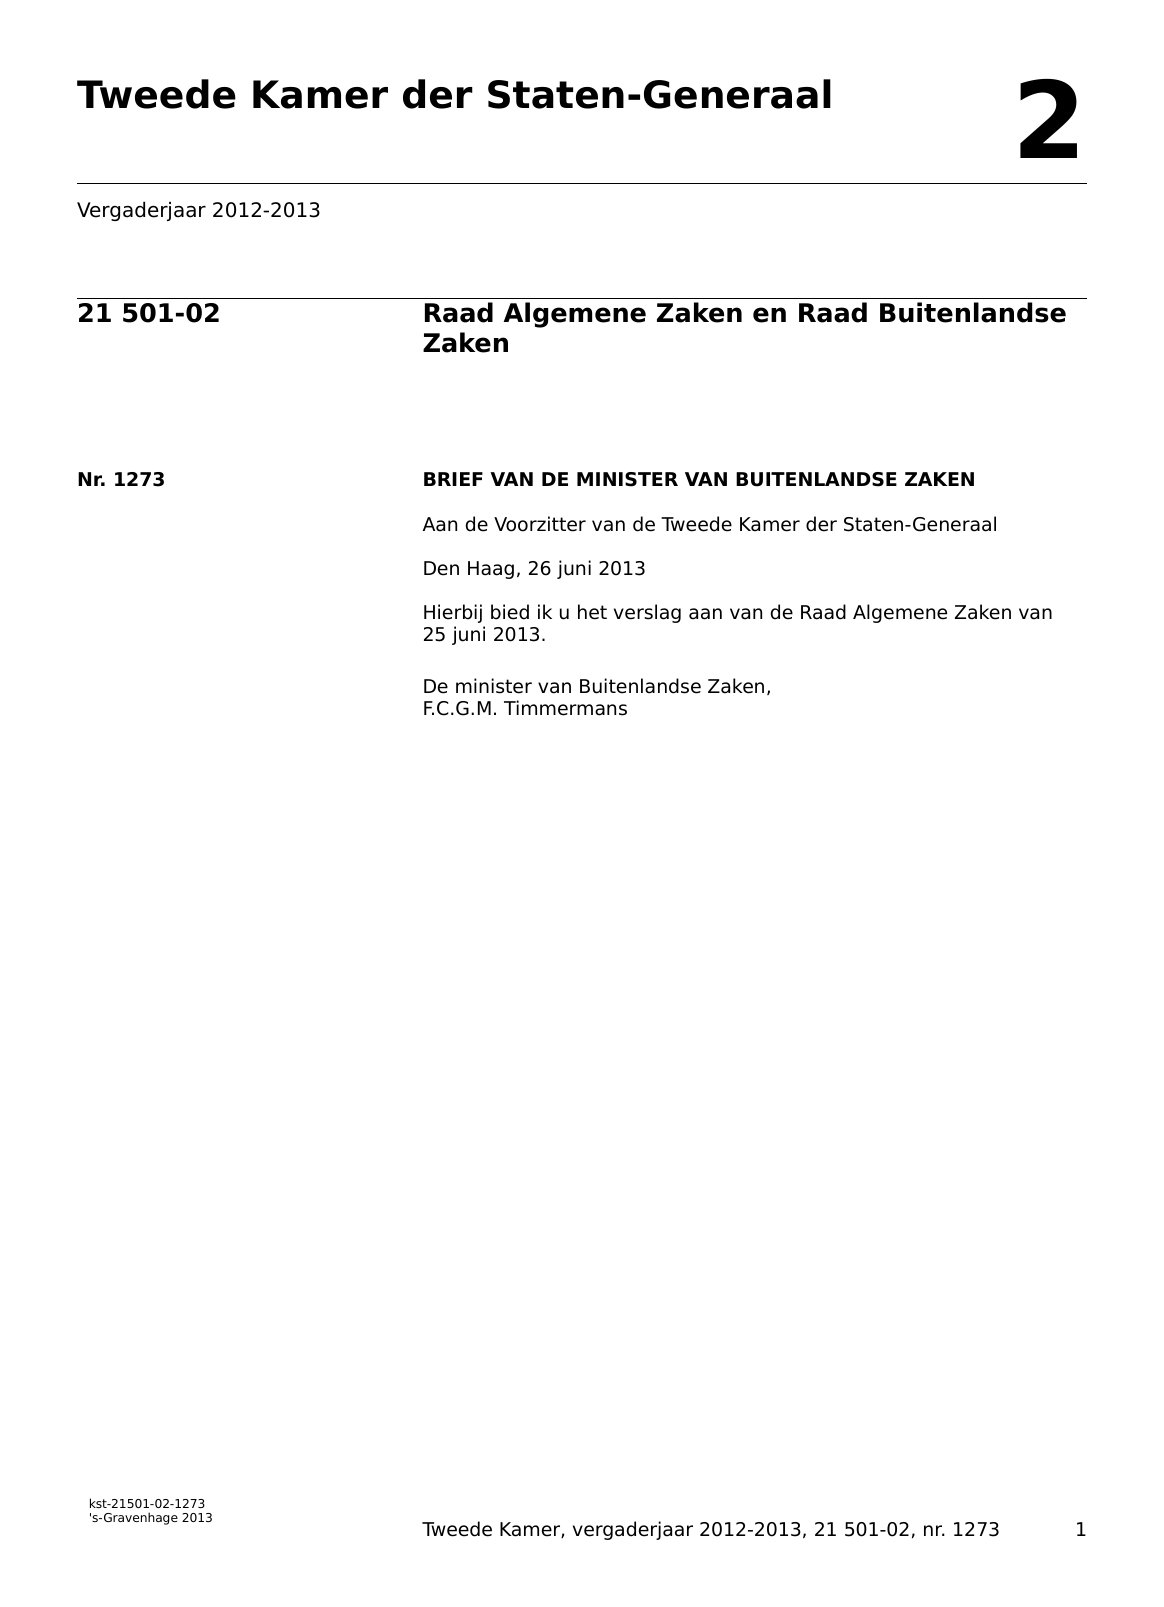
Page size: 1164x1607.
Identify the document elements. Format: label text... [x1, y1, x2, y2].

table_cell Vergaderjaar 2012-2013 [77, 184, 1087, 298]
subtitle 21 501-02 Raad Algemene Zaken en Raad Buitenlandse Zaken [77, 299, 1087, 358]
text Den Haag, 26 juni 2013 [422, 558, 1087, 580]
table_header 2 [886, 59, 1087, 183]
text De minister van Buitenlandse Zaken, F.C.G.M. Timmermans [422, 676, 1087, 720]
text kst-21501-02-1273 [88, 1497, 323, 1511]
text Hierbij bied ik u het verslag aan van de Raad Algemene Zaken van 25 juni 2013. [422, 602, 1087, 646]
text 's-Gravenhage 2013 [88, 1511, 323, 1525]
subtitle Nr. 1273 BRIEF VAN DE MINISTER VAN BUITENLANDSE ZAKEN [77, 469, 1087, 491]
table_header Tweede Kamer der Staten-Generaal [77, 59, 886, 183]
text Aan de Voorzitter van de Tweede Kamer der Staten-Generaal [422, 513, 1087, 536]
